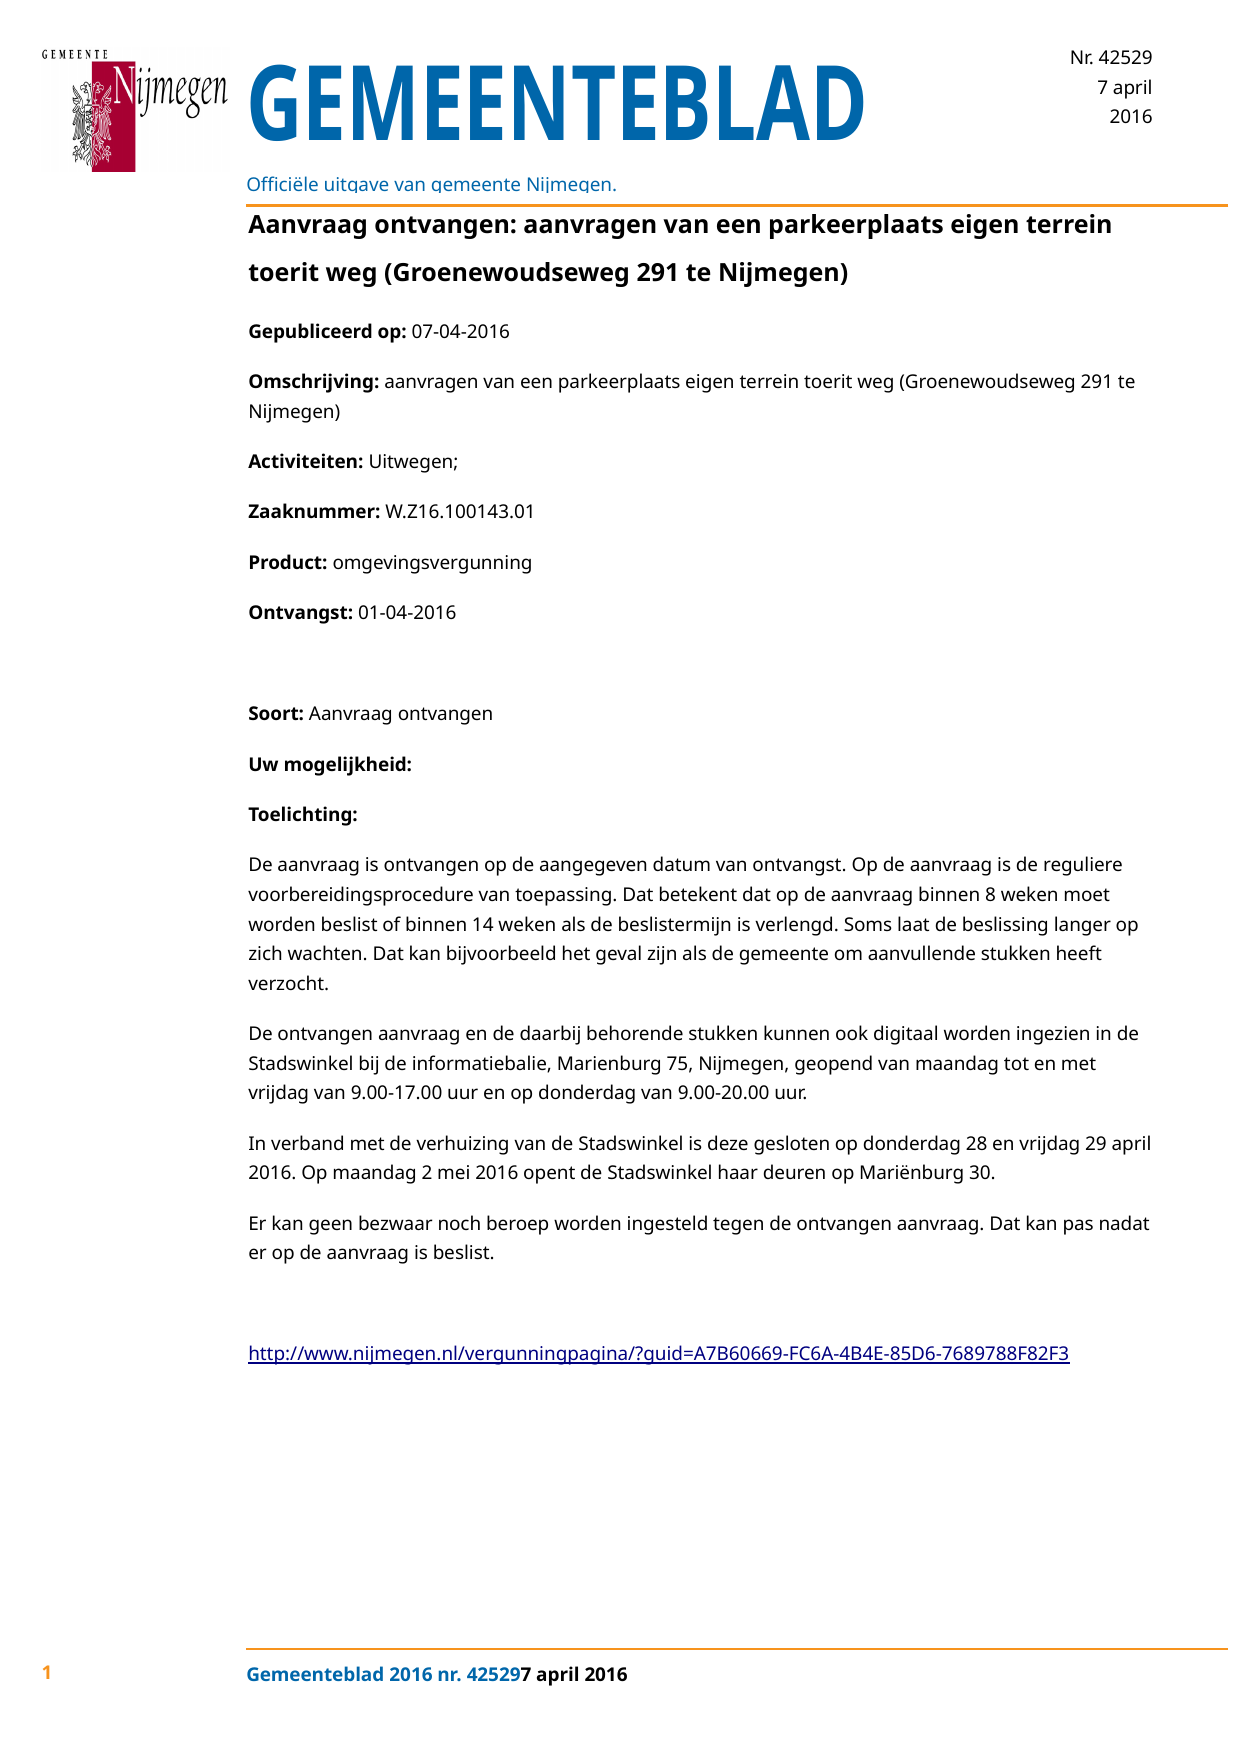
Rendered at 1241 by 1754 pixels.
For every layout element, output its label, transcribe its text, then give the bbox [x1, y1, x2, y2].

text Uw mogelijkheid: [248, 751, 1152, 777]
text Ontvangst: 01-04-2016 [248, 599, 1152, 625]
text Zaaknummer: W.Z16.100143.01 [248, 499, 1152, 524]
text http://www.nijmegen.nl/vergunningpagina/?guid=A7B60669-FC6A-4B4E-85D6-7689788F82F3 [248, 1340, 1152, 1366]
text Omschrijving: aanvragen van een parkeerplaats eigen terrein toerit weg (Groenewoudseweg 291 te Nijmegen) [248, 368, 1152, 424]
text Aanvraag ontvangen: aanvragen van een parkeerplaats eigen terrein toerit weg (Groenewoudseweg 291 te Nijmegen) [248, 207, 1152, 288]
text Activiteiten: Uitwegen; [248, 448, 1152, 474]
text Er kan geen bezwaar noch beroep worden ingesteld tegen de ontvangen aanvraag. Dat kan pas nadat er op de aanvraag is beslist. [248, 1210, 1152, 1265]
text De ontvangen aanvraag en de daarbij behorende stukken kunnen ook digitaal worden ingezien in de Stadswinkel bij de informatiebalie, Marienburg 75, Nijmegen, geopend van maandag tot en met vrijdag van 9.00-17.00 uur en op donderdag van 9.00-20.00 uur. [248, 1020, 1152, 1105]
picture [41, 47, 231, 172]
text Gepubliceerd op: 07-04-2016 [248, 318, 1152, 344]
text In verband met de verhuizing van de Stadswinkel is deze gesloten op donderdag 28 en vrijdag 29 april 2016. Op maandag 2 mei 2016 opent de Stadswinkel haar deuren op Mariënburg 30. [248, 1130, 1152, 1185]
text De aanvraag is ontvangen op de aangegeven datum van ontvangst. Op de aanvraag is de reguliere voorbereidingsprocedure van toepassing. Dat betekent dat op de aanvraag binnen 8 weken moet worden beslist of binnen 14 weken als de beslistermijn is verlengd. Soms laat de beslissing langer op zich wachten. Dat kan bijvoorbeeld het geval zijn als de gemeente om aanvullende stukken heeft verzocht. [248, 852, 1152, 996]
text Toelichting: [248, 801, 1152, 827]
text Product: omgevingsvergunning [248, 549, 1152, 575]
text Soort: Aanvraag ontvangen [248, 700, 1152, 726]
